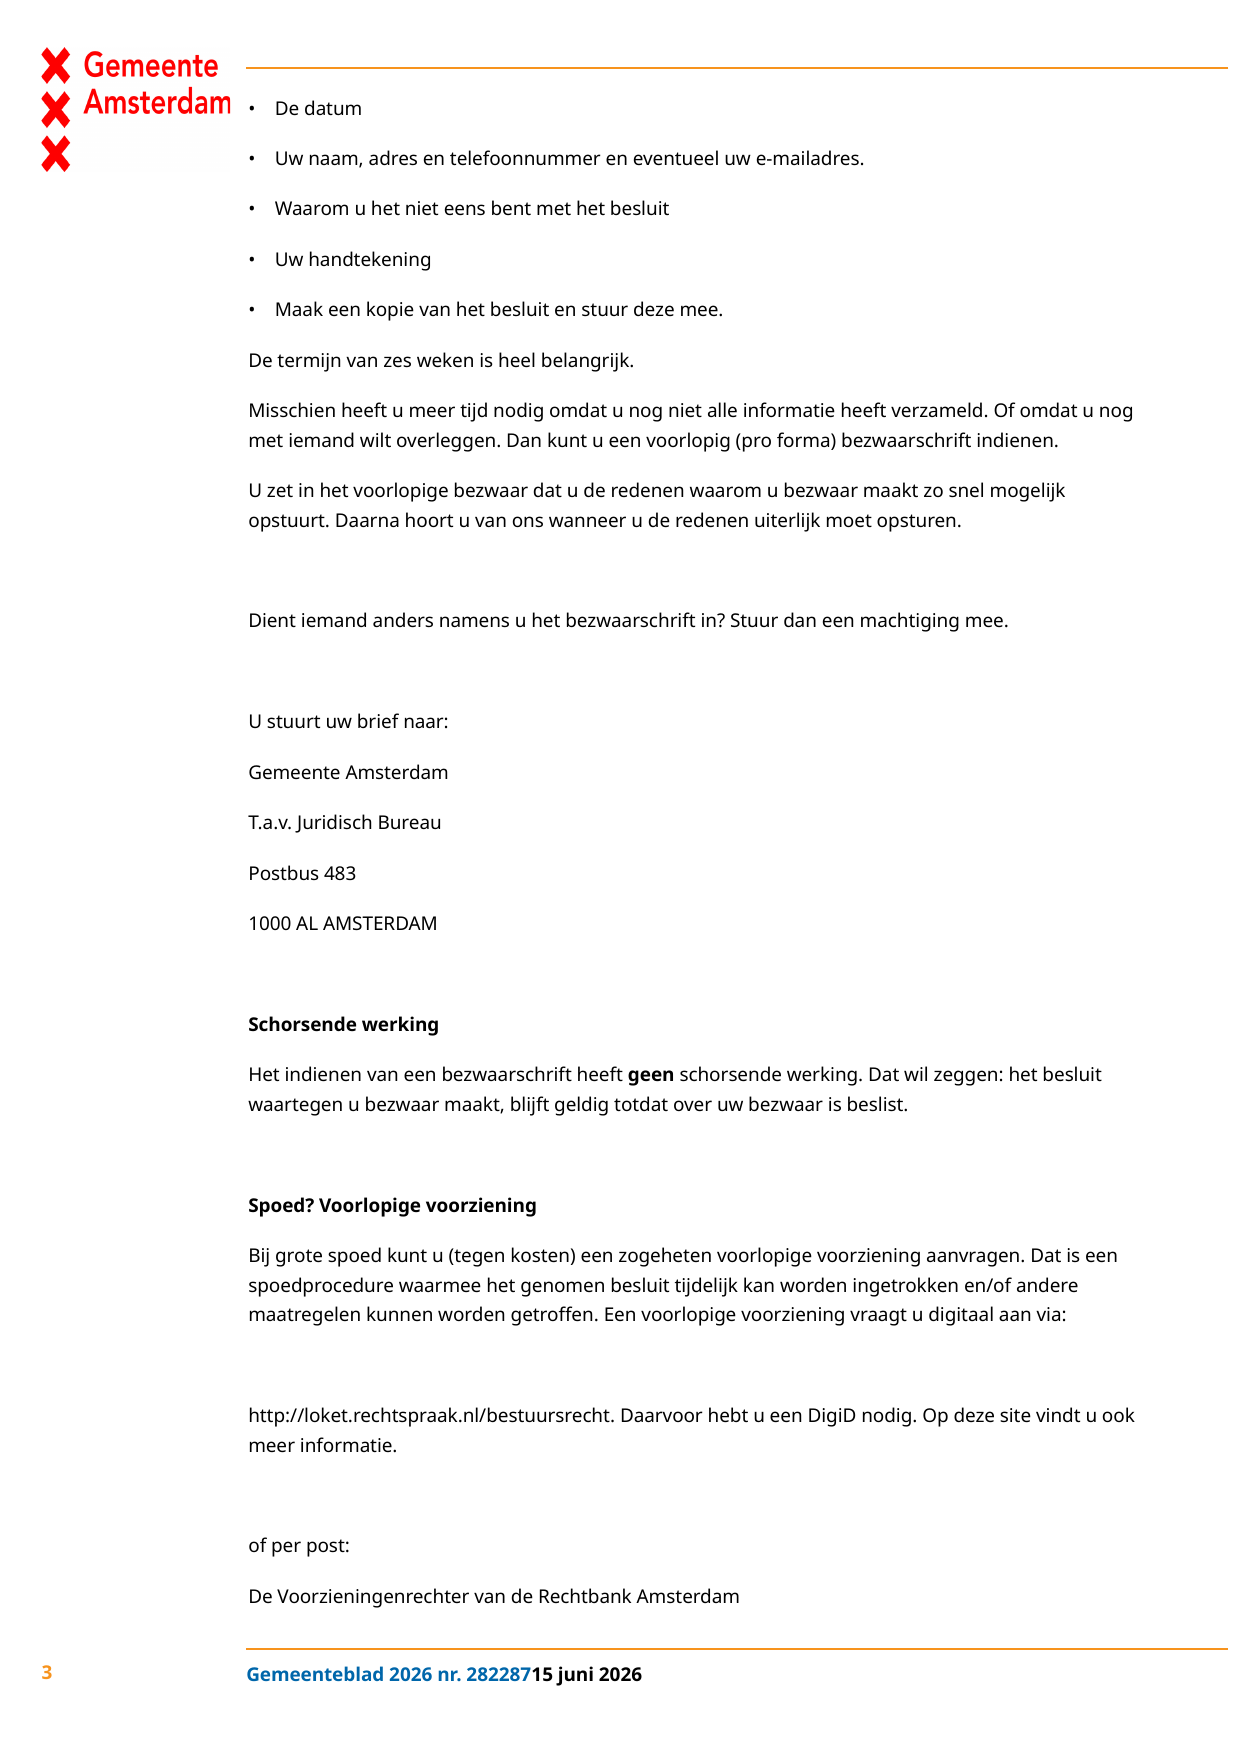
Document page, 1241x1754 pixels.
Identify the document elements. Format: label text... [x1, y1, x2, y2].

text U stuurt uw brief naar: [248, 708, 1152, 734]
text http://loket.rechtspraak.nl/bestuursrecht. Daarvoor hebt u een DigiD nodig. Op deze site vindt u ook meer informatie. [248, 1402, 1152, 1458]
text Het indienen van een bezwaarschrift heeft geen schorsende werking. Dat wil zeggen: het besluit waartegen u bezwaar maakt, blijft geldig totdat over uw bezwaar is beslist. [248, 1061, 1152, 1117]
text Dient iemand anders namens u het bezwaarschrift in? Stuur dan een machtiging mee. [248, 608, 1152, 633]
text • Uw naam, adres en telefoonnummer en eventueel uw e-mailadres. [248, 145, 1152, 171]
picture [41, 47, 231, 172]
text De termijn van zes weken is heel belangrijk. [248, 347, 1152, 373]
text T.a.v. Juridisch Bureau [248, 809, 1152, 835]
text • Uw handtekening [248, 246, 1152, 272]
text Misschien heeft u meer tijd nodig omdat u nog niet alle informatie heeft verzameld. Of omdat u nog met iemand wilt overleggen. Dan kunt u een voorlopig (pro forma) bezwaarschrift indienen. [248, 397, 1152, 453]
text U zet in het voorlopige bezwaar dat u de redenen waarom u bezwaar maakt zo snel mogelijk opstuurt. Daarna hoort u van ons wanneer u de redenen uiterlijk moet opsturen. [248, 477, 1152, 533]
text Gemeente Amsterdam [248, 759, 1152, 785]
text • Waarom u het niet eens bent met het besluit [248, 196, 1152, 221]
text De Voorzieningenrechter van de Rechtbank Amsterdam [248, 1583, 1152, 1609]
text • De datum [248, 95, 1152, 121]
text Spoed? Voorlopige voorziening [248, 1192, 1152, 1218]
text Postbus 483 [248, 860, 1152, 886]
text Schorsende werking [248, 1011, 1152, 1037]
text • Maak een kopie van het besluit en stuur deze mee. [248, 296, 1152, 322]
text of per post: [248, 1533, 1152, 1558]
text 1000 AL AMSTERDAM [248, 910, 1152, 936]
text Bij grote spoed kunt u (tegen kosten) een zogeheten voorlopige voorziening aanvragen. Dat is een spoedprocedure waarmee het genomen besluit tijdelijk kan worden ingetrokken en/of andere maatregelen kunnen worden getroffen. Een voorlopige voorziening vraagt u digitaal aan via: [248, 1242, 1152, 1327]
